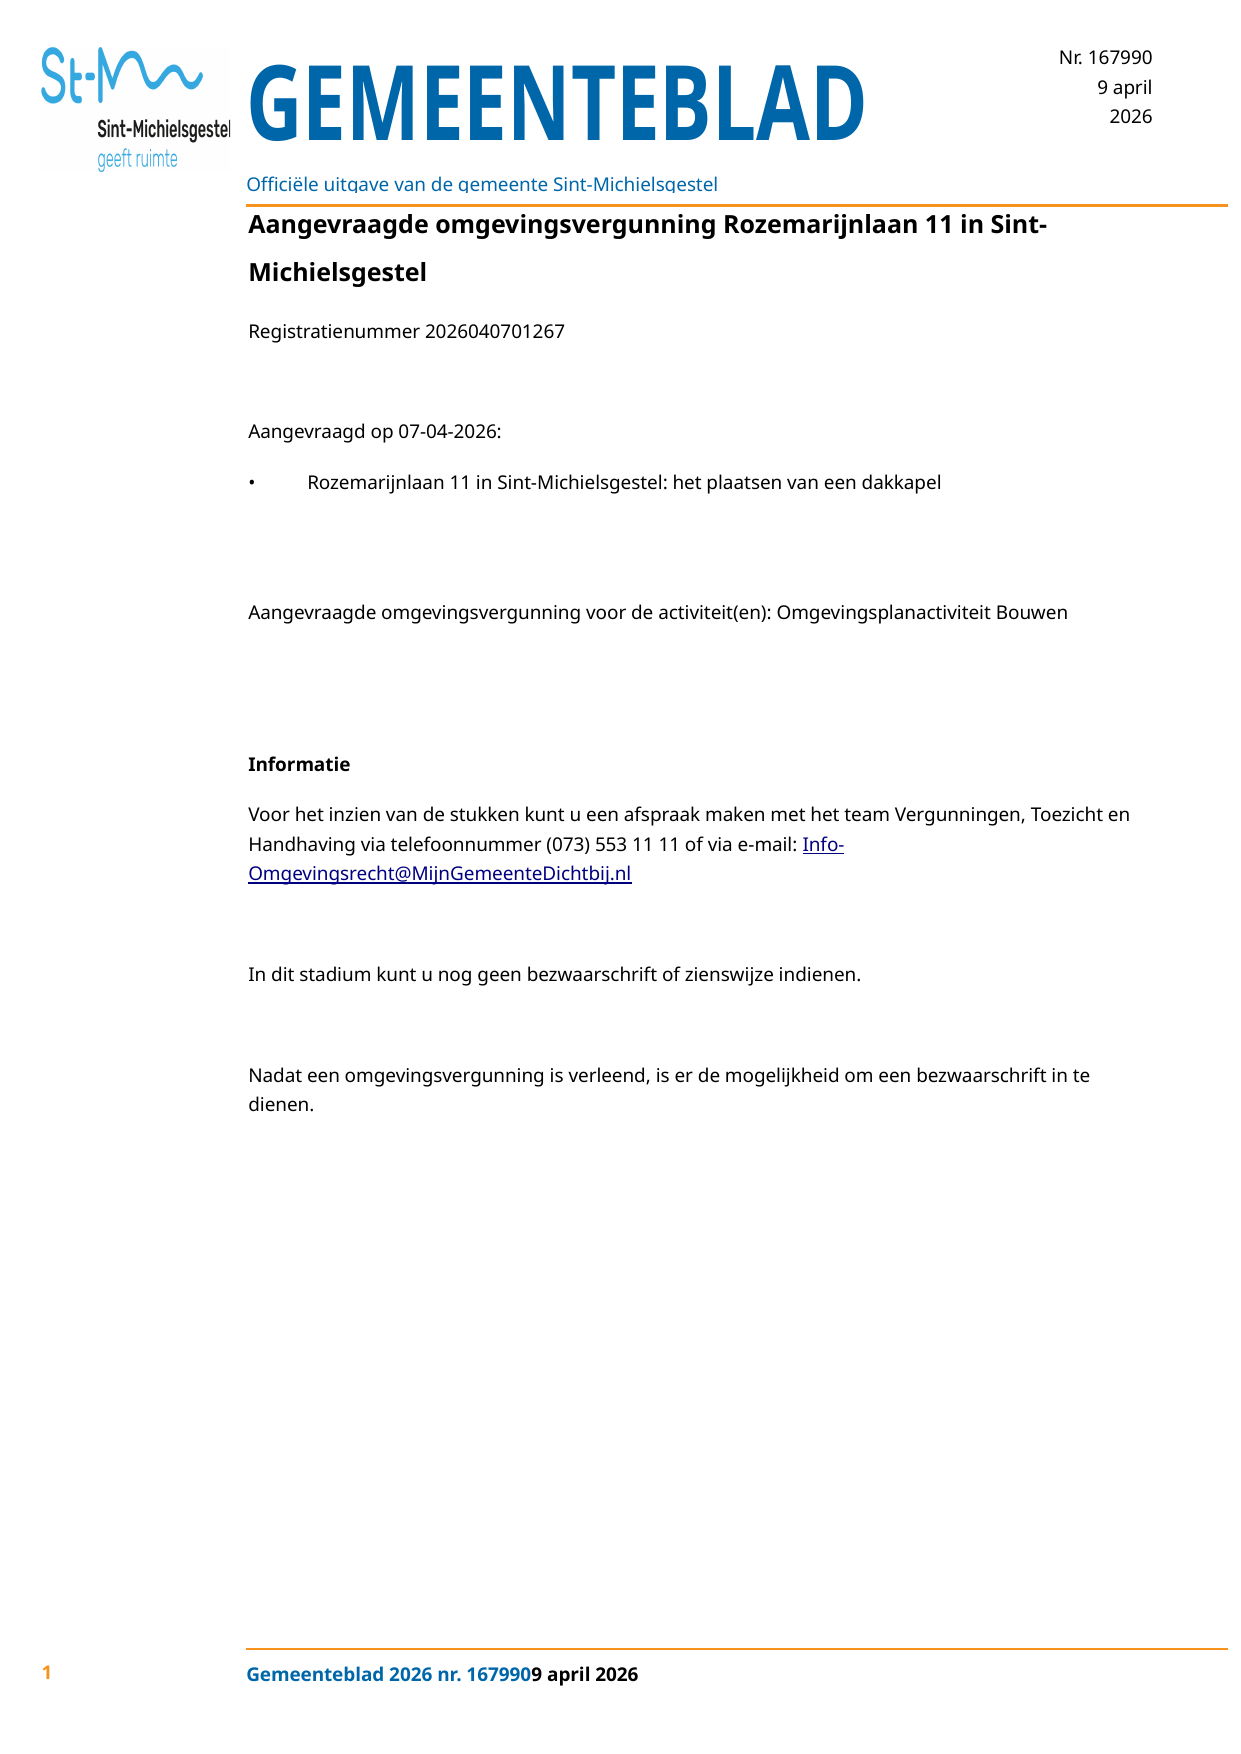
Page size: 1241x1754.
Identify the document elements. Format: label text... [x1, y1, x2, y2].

text Informatie [248, 751, 1152, 777]
text Registratienummer 2026040701267 [248, 318, 1152, 344]
text In dit stadium kunt u nog geen bezwaarschrift of zienswijze indienen. [248, 961, 1152, 987]
picture [41, 47, 231, 172]
text Voor het inzien van de stukken kunt u een afspraak maken met het team Vergunningen, Toezicht en Handhaving via telefoonnummer (073) 553 11 11 of via e-mail: Info-Omgevingsrecht@MijnGemeenteDichtbij.nl [248, 801, 1152, 886]
text Aangevraagd op 07-04-2026: [248, 419, 1152, 444]
text Aangevraagde omgevingsvergunning Rozemarijnlaan 11 in Sint-Michielsgestel [248, 207, 1152, 288]
text Nadat een omgevingsvergunning is verleend, is er de mogelijkheid om een bezwaarschrift in te dienen. [248, 1062, 1152, 1117]
list Rozemarijnlaan 11 in Sint-Michielsgestel: het plaatsen van een dakkapel [248, 469, 1152, 495]
text Aangevraagde omgevingsvergunning voor de activiteit(en): Omgevingsplanactiviteit Bouwen [248, 599, 1152, 625]
